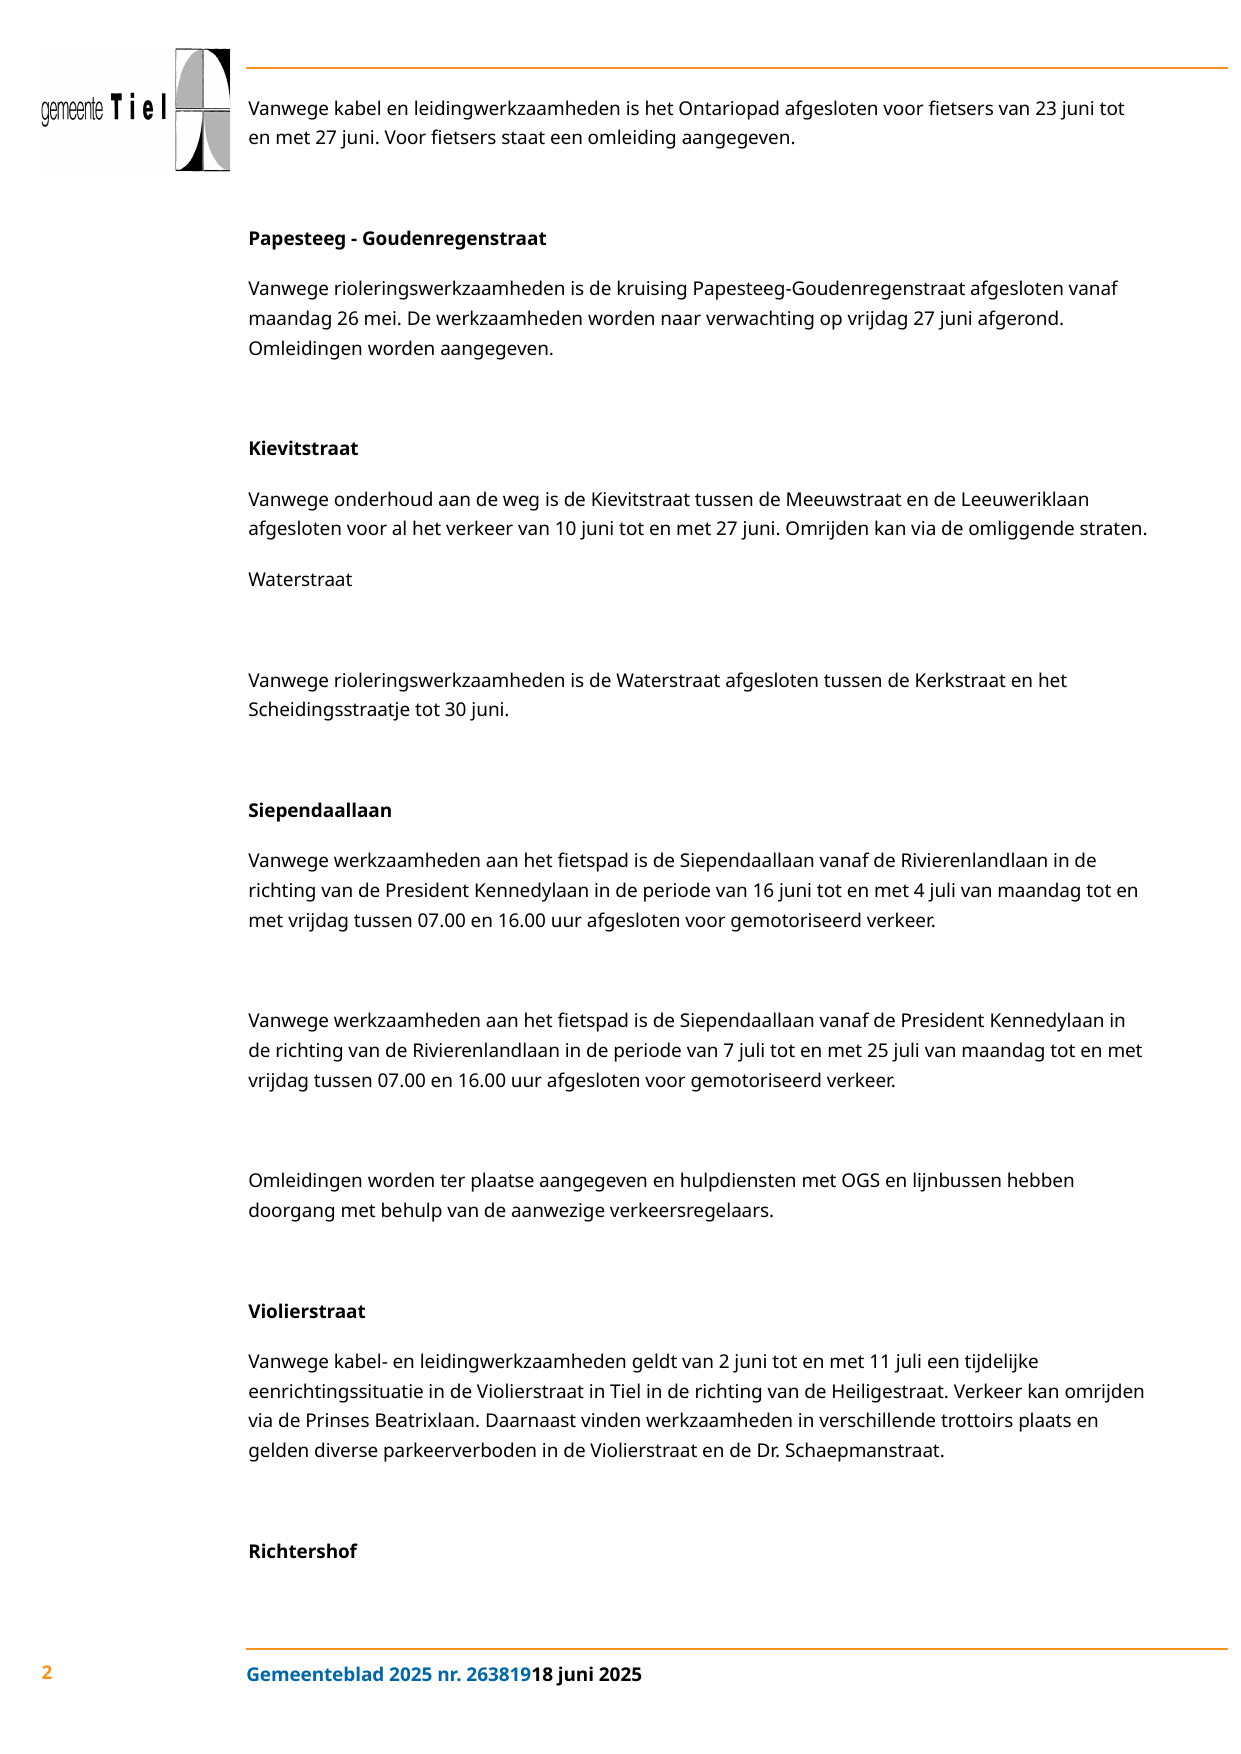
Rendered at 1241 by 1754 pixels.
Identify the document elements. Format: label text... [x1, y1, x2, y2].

text Richtershof [248, 1538, 1152, 1564]
picture [41, 47, 231, 172]
text Kievitstraat [248, 436, 1152, 461]
text Vanwege rioleringswerkzaamheden is de kruising Papesteeg-Goudenregenstraat afgesloten vanaf maandag 26 mei. De werkzaamheden worden naar verwachting op vrijdag 27 juni afgerond. Omleidingen worden aangegeven. [248, 276, 1152, 361]
text Siependaallaan [248, 797, 1152, 823]
text Papesteeg - Goudenregenstraat [248, 225, 1152, 251]
text Vanwege onderhoud aan de weg is de Kievitstraat tussen de Meeuwstraat en de Leeuweriklaan afgesloten voor al het verkeer van 10 juni tot en met 27 juni. Omrijden kan via de omliggende straten. [248, 486, 1152, 541]
text Vanwege kabel en leidingwerkzaamheden is het Ontariopad afgesloten voor fietsers van 23 juni tot en met 27 juni. Voor fietsers staat een omleiding aangegeven. [248, 95, 1152, 150]
text Vanwege werkzaamheden aan het fietspad is de Siependaallaan vanaf de Rivierenlandlaan in de richting van de President Kennedylaan in de periode van 16 juni tot en met 4 juli van maandag tot en met vrijdag tussen 07.00 en 16.00 uur afgesloten voor gemotoriseerd verkeer. [248, 848, 1152, 933]
text Waterstraat [248, 566, 1152, 592]
text Violierstraat [248, 1298, 1152, 1324]
text Vanwege werkzaamheden aan het fietspad is de Siependaallaan vanaf de President Kennedylaan in de richting van de Rivierenlandlaan in de periode van 7 juli tot en met 25 juli van maandag tot en met vrijdag tussen 07.00 en 16.00 uur afgesloten voor gemotoriseerd verkeer. [248, 1008, 1152, 1093]
text Vanwege kabel- en leidingwerkzaamheden geldt van 2 juni tot en met 11 juli een tijdelijke eenrichtingssituatie in de Violierstraat in Tiel in de richting van de Heiligestraat. Verkeer kan omrijden via de Prinses Beatrixlaan. Daarnaast vinden werkzaamheden in verschillende trottoirs plaats en gelden diverse parkeerverboden in de Violierstraat en de Dr. Schaepmanstraat. [248, 1348, 1152, 1463]
text Omleidingen worden ter plaatse aangegeven en hulpdiensten met OGS en lijnbussen hebben doorgang met behulp van de aanwezige verkeersregelaars. [248, 1168, 1152, 1223]
text Vanwege rioleringswerkzaamheden is de Waterstraat afgesloten tussen de Kerkstraat en het Scheidingsstraatje tot 30 juni. [248, 667, 1152, 722]
